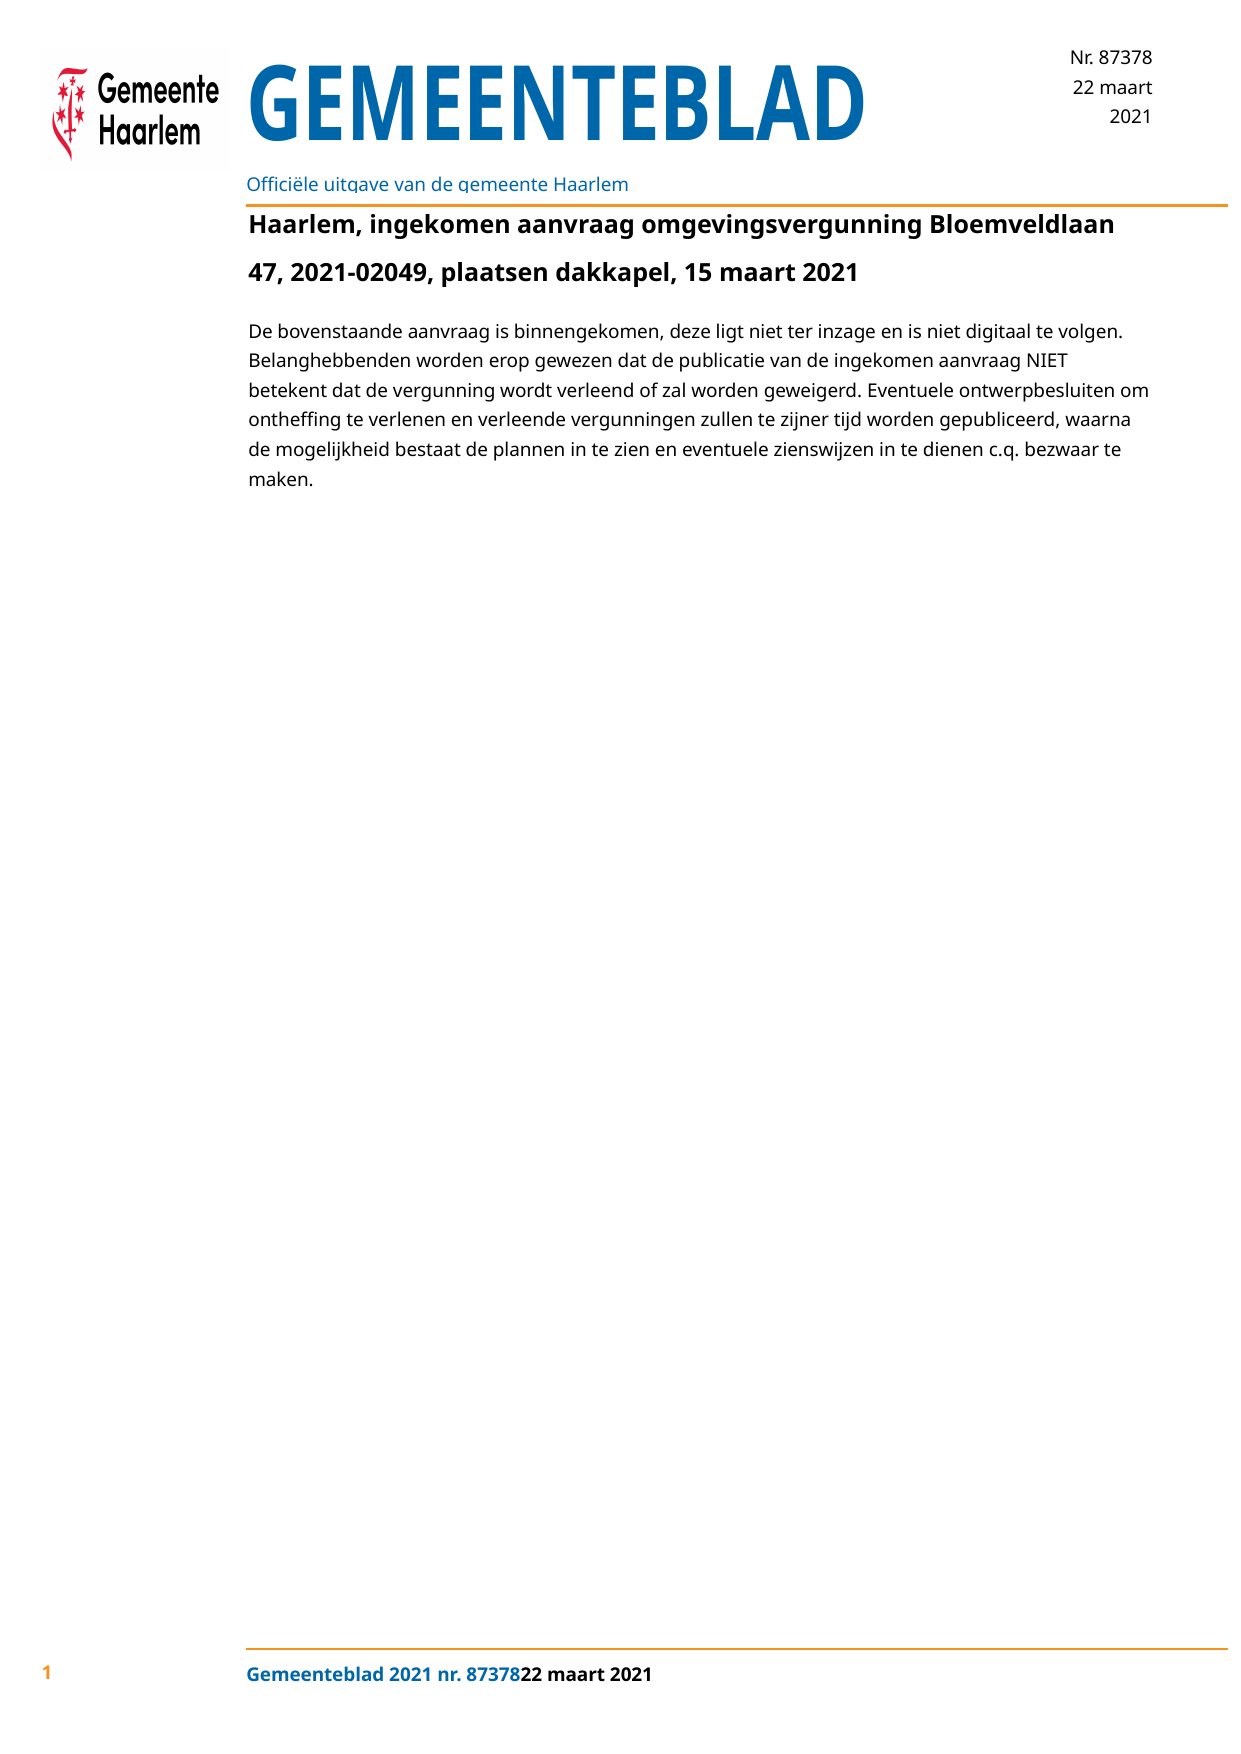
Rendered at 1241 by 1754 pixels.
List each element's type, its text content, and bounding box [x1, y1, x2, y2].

picture [41, 47, 231, 172]
text De bovenstaande aanvraag is binnengekomen, deze ligt niet ter inzage en is niet digitaal te volgen. Belanghebbenden worden erop gewezen dat de publicatie van de ingekomen aanvraag NIET betekent dat de vergunning wordt verleend of zal worden geweigerd. Eventuele ontwerpbesluiten om ontheffing te verlenen en verleende vergunningen zullen te zijner tijd worden gepubliceerd, waarna de mogelijkheid bestaat de plannen in te zien en eventuele zienswijzen in te dienen c.q. bezwaar te maken. [248, 318, 1152, 492]
text Haarlem, ingekomen aanvraag omgevingsvergunning Bloemveldlaan 47, 2021-02049, plaatsen dakkapel, 15 maart 2021 [248, 207, 1152, 288]
